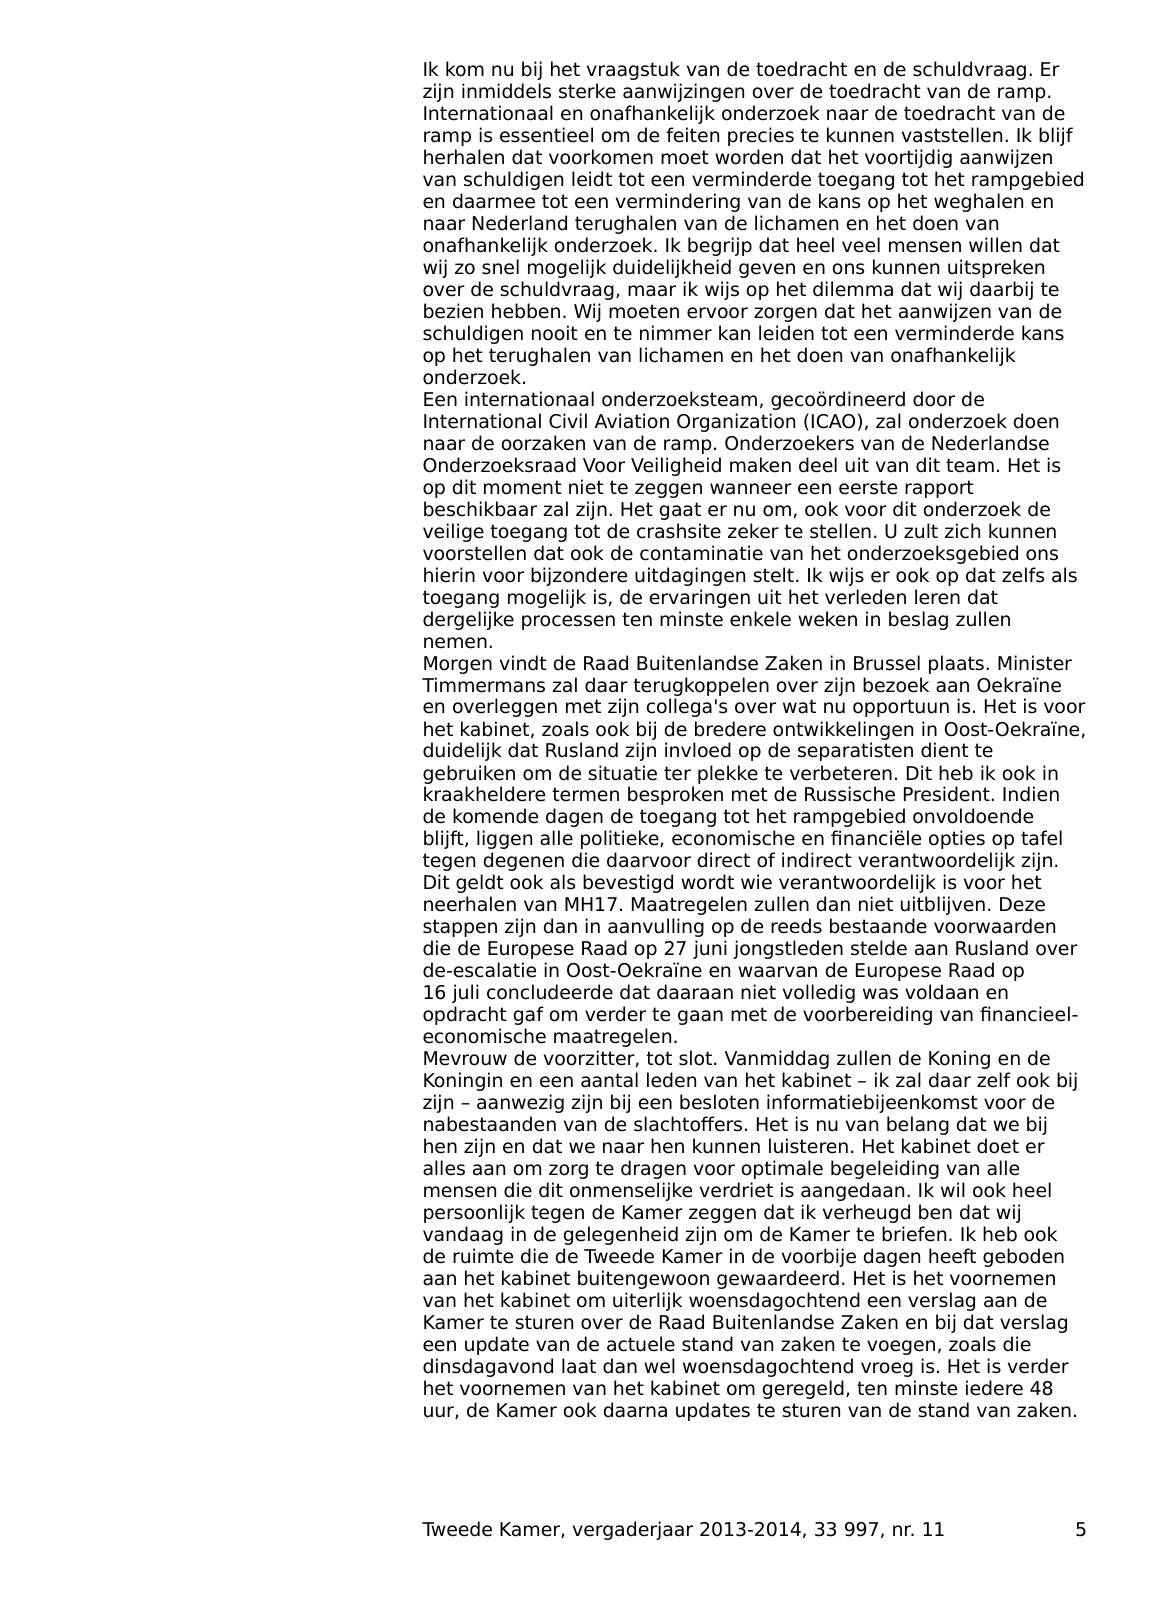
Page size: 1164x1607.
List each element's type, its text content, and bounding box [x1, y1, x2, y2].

text Mevrouw de voorzitter, tot slot. Vanmiddag zullen de Koning en de Koningin en een aantal leden van het kabinet – ik zal daar zelf ook bij zijn – aanwezig zijn bij een besloten informatiebijeenkomst voor de nabestaanden van de slachtoffers. Het is nu van belang dat we bij hen zijn en dat we naar hen kunnen luisteren. Het kabinet doet er alles aan om zorg te dragen voor optimale begeleiding van alle mensen die dit onmenselijke verdriet is aangedaan. Ik wil ook heel persoonlijk tegen de Kamer zeggen dat ik verheugd ben dat wij vandaag in de gelegenheid zijn om de Kamer te briefen. Ik heb ook de ruimte die de Tweede Kamer in de voorbije dagen heeft geboden aan het kabinet buitengewoon gewaardeerd. Het is het voornemen van het kabinet om uiterlijk woensdagochtend een verslag aan de Kamer te sturen over de Raad Buitenlandse Zaken en bij dat verslag een update van de actuele stand van zaken te voegen, zoals die dinsdagavond laat dan wel woensdagochtend vroeg is. Het is verder het voornemen van het kabinet om geregeld, ten minste iedere 48 uur, de Kamer ook daarna updates te sturen van de stand van zaken. [422, 1048, 1087, 1422]
text Een internationaal onderzoeksteam, gecoördineerd door de International Civil Aviation Organization (ICAO), zal onderzoek doen naar de oorzaken van de ramp. Onderzoekers van de Nederlandse Onderzoeksraad Voor Veiligheid maken deel uit van dit team. Het is op dit moment niet te zeggen wanneer een eerste rapport beschikbaar zal zijn. Het gaat er nu om, ook voor dit onderzoek de veilige toegang tot de crashsite zeker te stellen. U zult zich kunnen voorstellen dat ook de contaminatie van het onderzoeksgebied ons hierin voor bijzondere uitdagingen stelt. Ik wijs er ook op dat zelfs als toegang mogelijk is, de ervaringen uit het verleden leren dat dergelijke processen ten minste enkele weken in beslag zullen nemen. [422, 389, 1087, 652]
text Morgen vindt de Raad Buitenlandse Zaken in Brussel plaats. Minister Timmermans zal daar terugkoppelen over zijn bezoek aan Oekraïne en overleggen met zijn collega's over wat nu opportuun is. Het is voor het kabinet, zoals ook bij de bredere ontwikkelingen in Oost-Oekraïne, duidelijk dat Rusland zijn invloed op de separatisten dient te gebruiken om de situatie ter plekke te verbeteren. Dit heb ik ook in kraakheldere termen besproken met de Russische President. Indien de komende dagen de toegang tot het rampgebied onvoldoende blijft, liggen alle politieke, economische en financiële opties op tafel tegen degenen die daarvoor direct of indirect verantwoordelijk zijn. Dit geldt ook als bevestigd wordt wie verantwoordelijk is voor het neerhalen van MH17. Maatregelen zullen dan niet uitblijven. Deze stappen zijn dan in aanvulling op de reeds bestaande voorwaarden die de Europese Raad op 27 juni jongstleden stelde aan Rusland over de-escalatie in Oost-Oekraïne en waarvan de Europese Raad op 16 juli concludeerde dat daaraan niet volledig was voldaan en opdracht gaf om verder te gaan met de voorbereiding van financieel-economische maatregelen. [422, 652, 1087, 1048]
text Ik kom nu bij het vraagstuk van de toedracht en de schuldvraag. Er zijn inmiddels sterke aanwijzingen over de toedracht van de ramp. Internationaal en onafhankelijk onderzoek naar de toedracht van de ramp is essentieel om de feiten precies te kunnen vaststellen. Ik blijf herhalen dat voorkomen moet worden dat het voortijdig aanwijzen van schuldigen leidt tot een verminderde toegang tot het rampgebied en daarmee tot een vermindering van de kans op het weghalen en naar Nederland terughalen van de lichamen en het doen van onafhankelijk onderzoek. Ik begrijp dat heel veel mensen willen dat wij zo snel mogelijk duidelijkheid geven en ons kunnen uitspreken over de schuldvraag, maar ik wijs op het dilemma dat wij daarbij te bezien hebben. Wij moeten ervoor zorgen dat het aanwijzen van de schuldigen nooit en te nimmer kan leiden tot een verminderde kans op het terughalen van lichamen en het doen van onafhankelijk onderzoek. [422, 59, 1087, 389]
